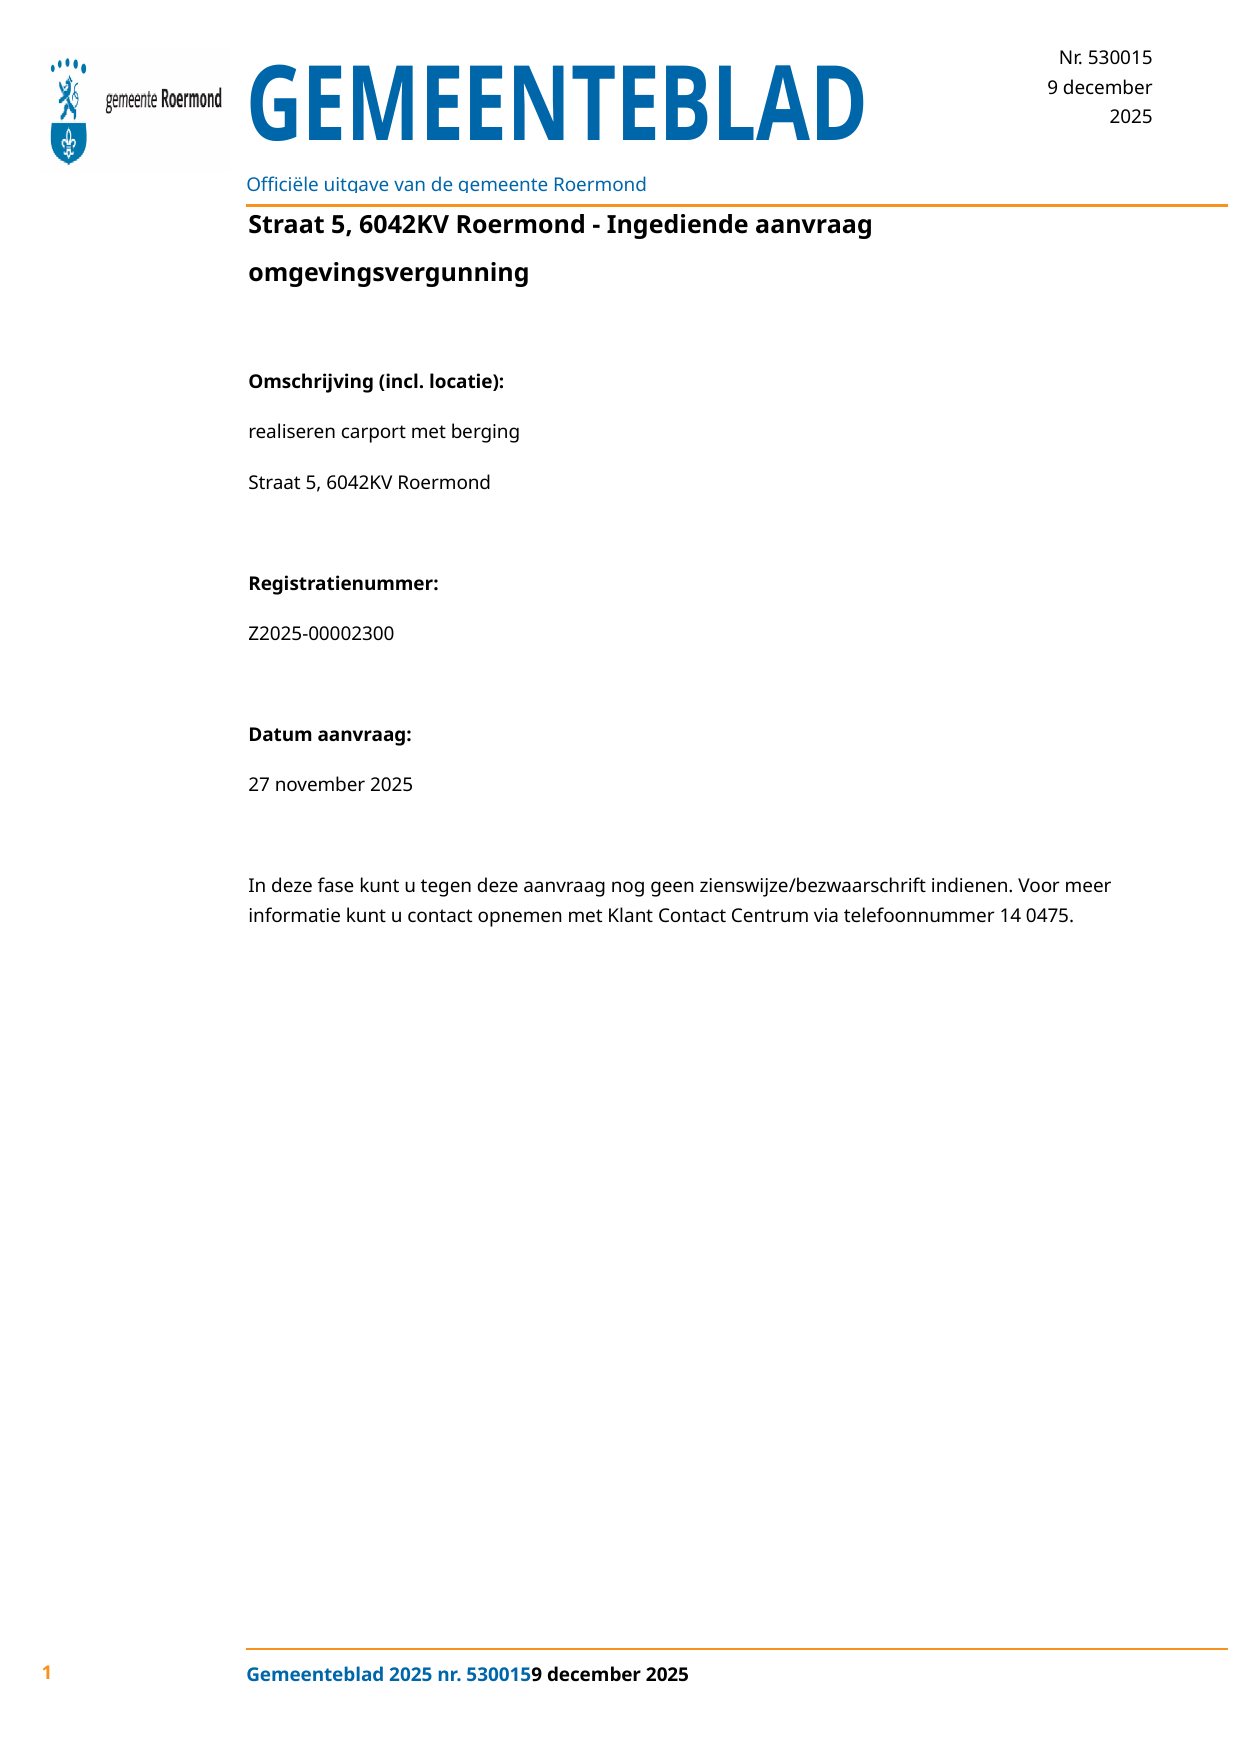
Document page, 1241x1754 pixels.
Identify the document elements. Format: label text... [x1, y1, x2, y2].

text Registratienummer: [248, 570, 1152, 596]
text Straat 5, 6042KV Roermond [248, 469, 1152, 495]
text Straat 5, 6042KV Roermond - Ingediende aanvraag omgevingsvergunning [248, 207, 1152, 288]
text Omschrijving (incl. locatie): [248, 368, 1152, 394]
text realiseren carport met berging [248, 419, 1152, 444]
text In deze fase kunt u tegen deze aanvraag nog geen zienswijze/bezwaarschrift indienen. Voor meer informatie kunt u contact opnemen met Klant Contact Centrum via telefoonnummer 14 0475. [248, 872, 1152, 928]
text Z2025-00002300 [248, 620, 1152, 646]
text 27 november 2025 [248, 772, 1152, 797]
text Datum aanvraag: [248, 721, 1152, 747]
picture [41, 47, 231, 172]
